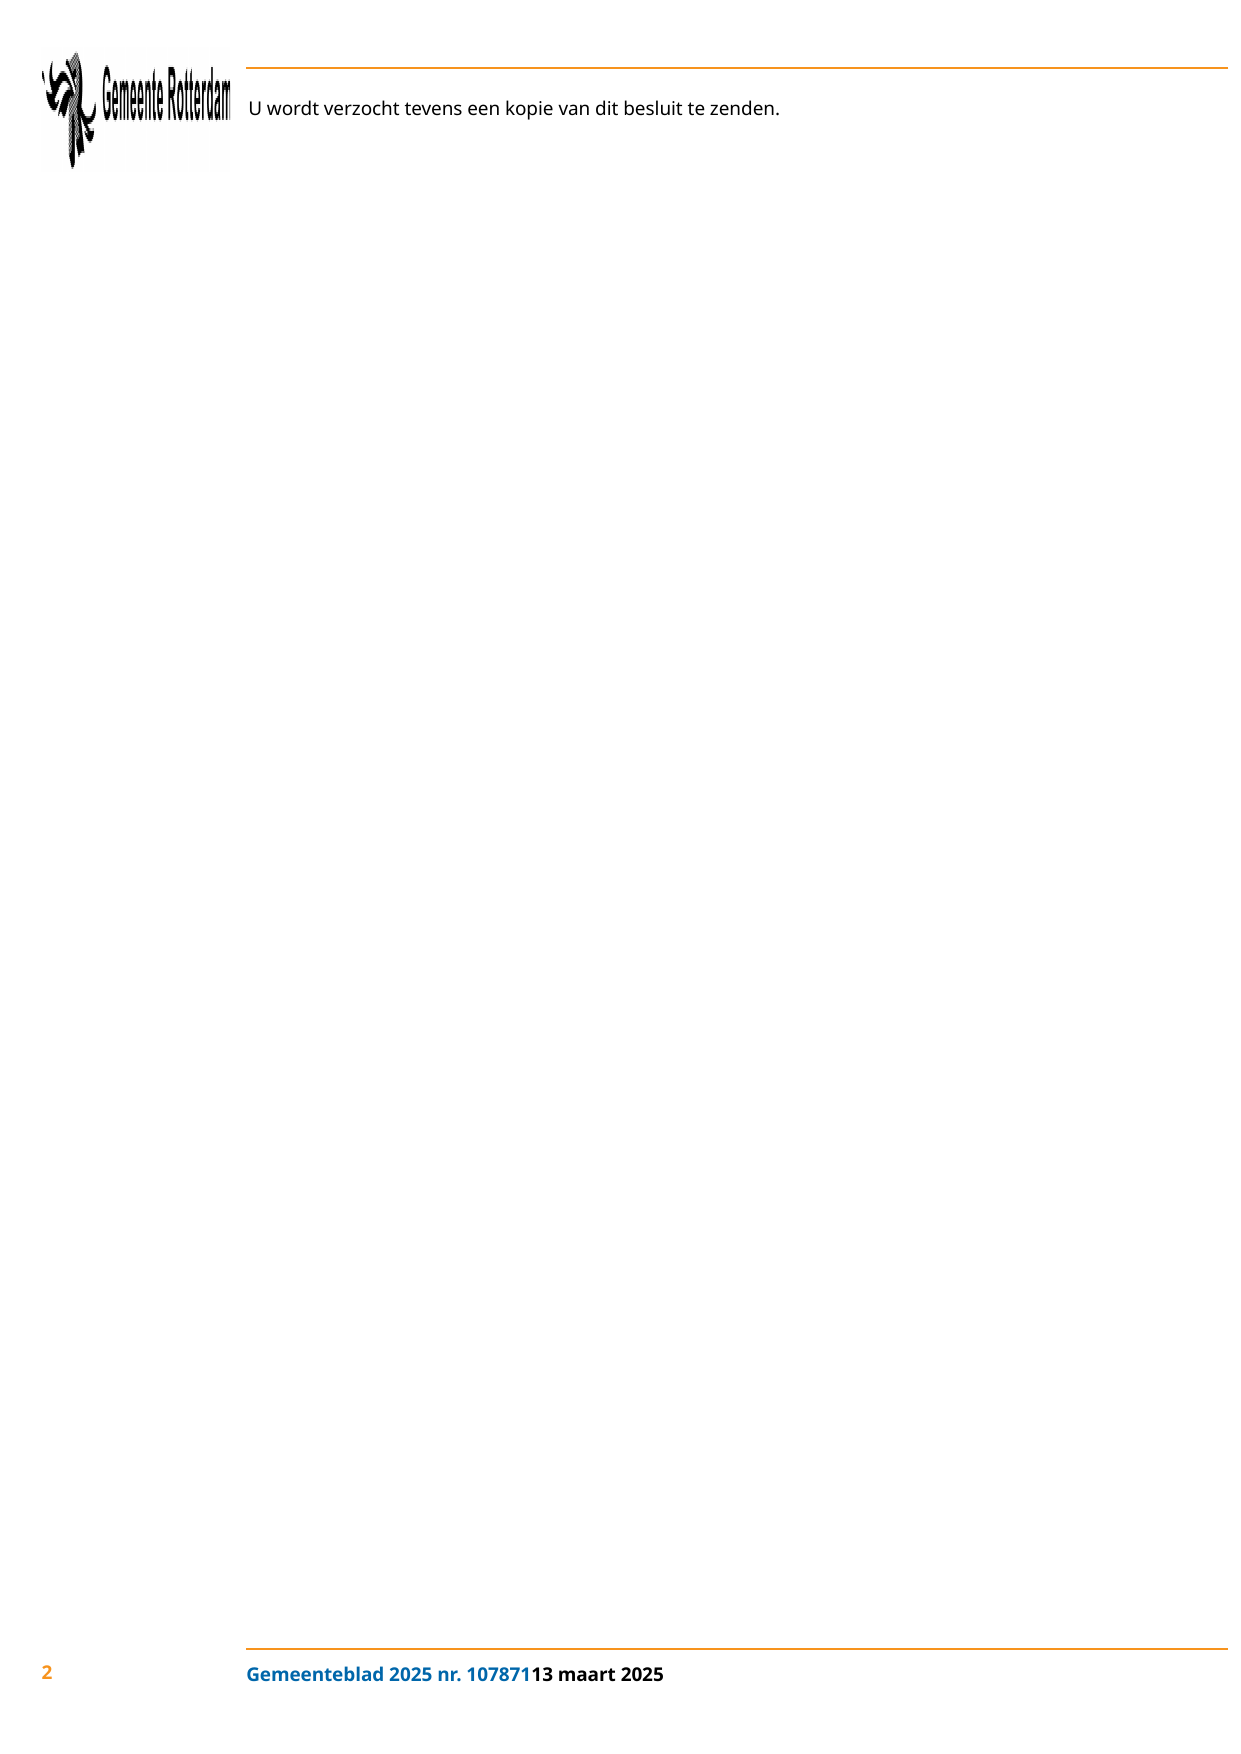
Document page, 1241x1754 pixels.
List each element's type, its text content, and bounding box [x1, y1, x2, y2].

picture [41, 47, 231, 172]
text U wordt verzocht tevens een kopie van dit besluit te zenden. [248, 95, 1152, 121]
